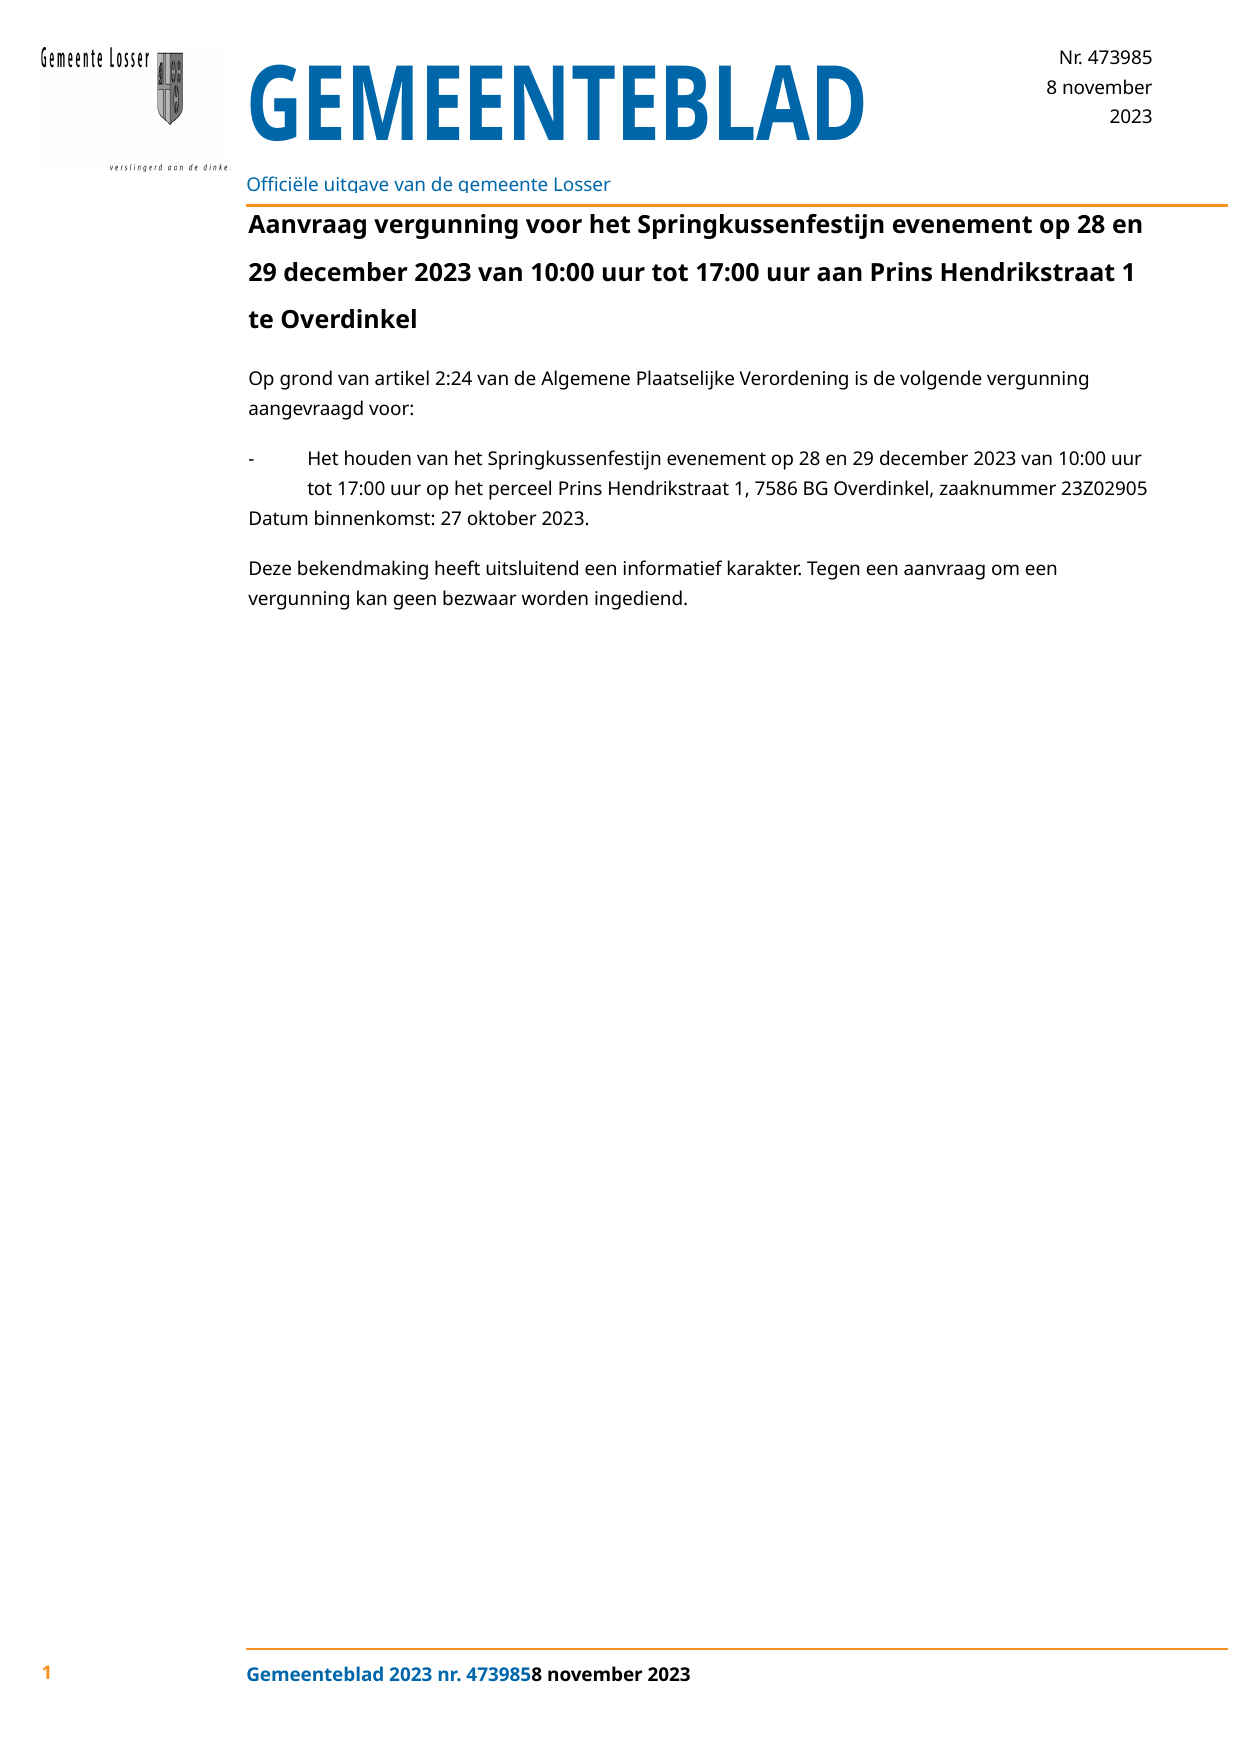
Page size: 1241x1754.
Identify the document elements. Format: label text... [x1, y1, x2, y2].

text Datum binnenkomst: 27 oktober 2023. [248, 505, 1152, 530]
text Aanvraag vergunning voor het Springkussenfestijn evenement op 28 en 29 december 2023 van 10:00 uur tot 17:00 uur aan Prins Hendrikstraat 1 te Overdinkel [248, 207, 1152, 336]
list Het houden van het Springkussenfestijn evenement op 28 en 29 december 2023 van 10:00 uur tot 17:00 uur op het perceel Prins Hendrikstraat 1, 7586 BG Overdinkel, zaaknummer 23Z02905 [248, 446, 1152, 501]
text Deze bekendmaking heeft uitsluitend een informatief karakter. Tegen een aanvraag om een vergunning kan geen bezwaar worden ingediend. [248, 555, 1152, 610]
text Op grond van artikel 2:24 van de Algemene Plaatselijke Verordening is de volgende vergunning aangevraagd voor: [248, 366, 1152, 421]
picture [41, 47, 231, 172]
